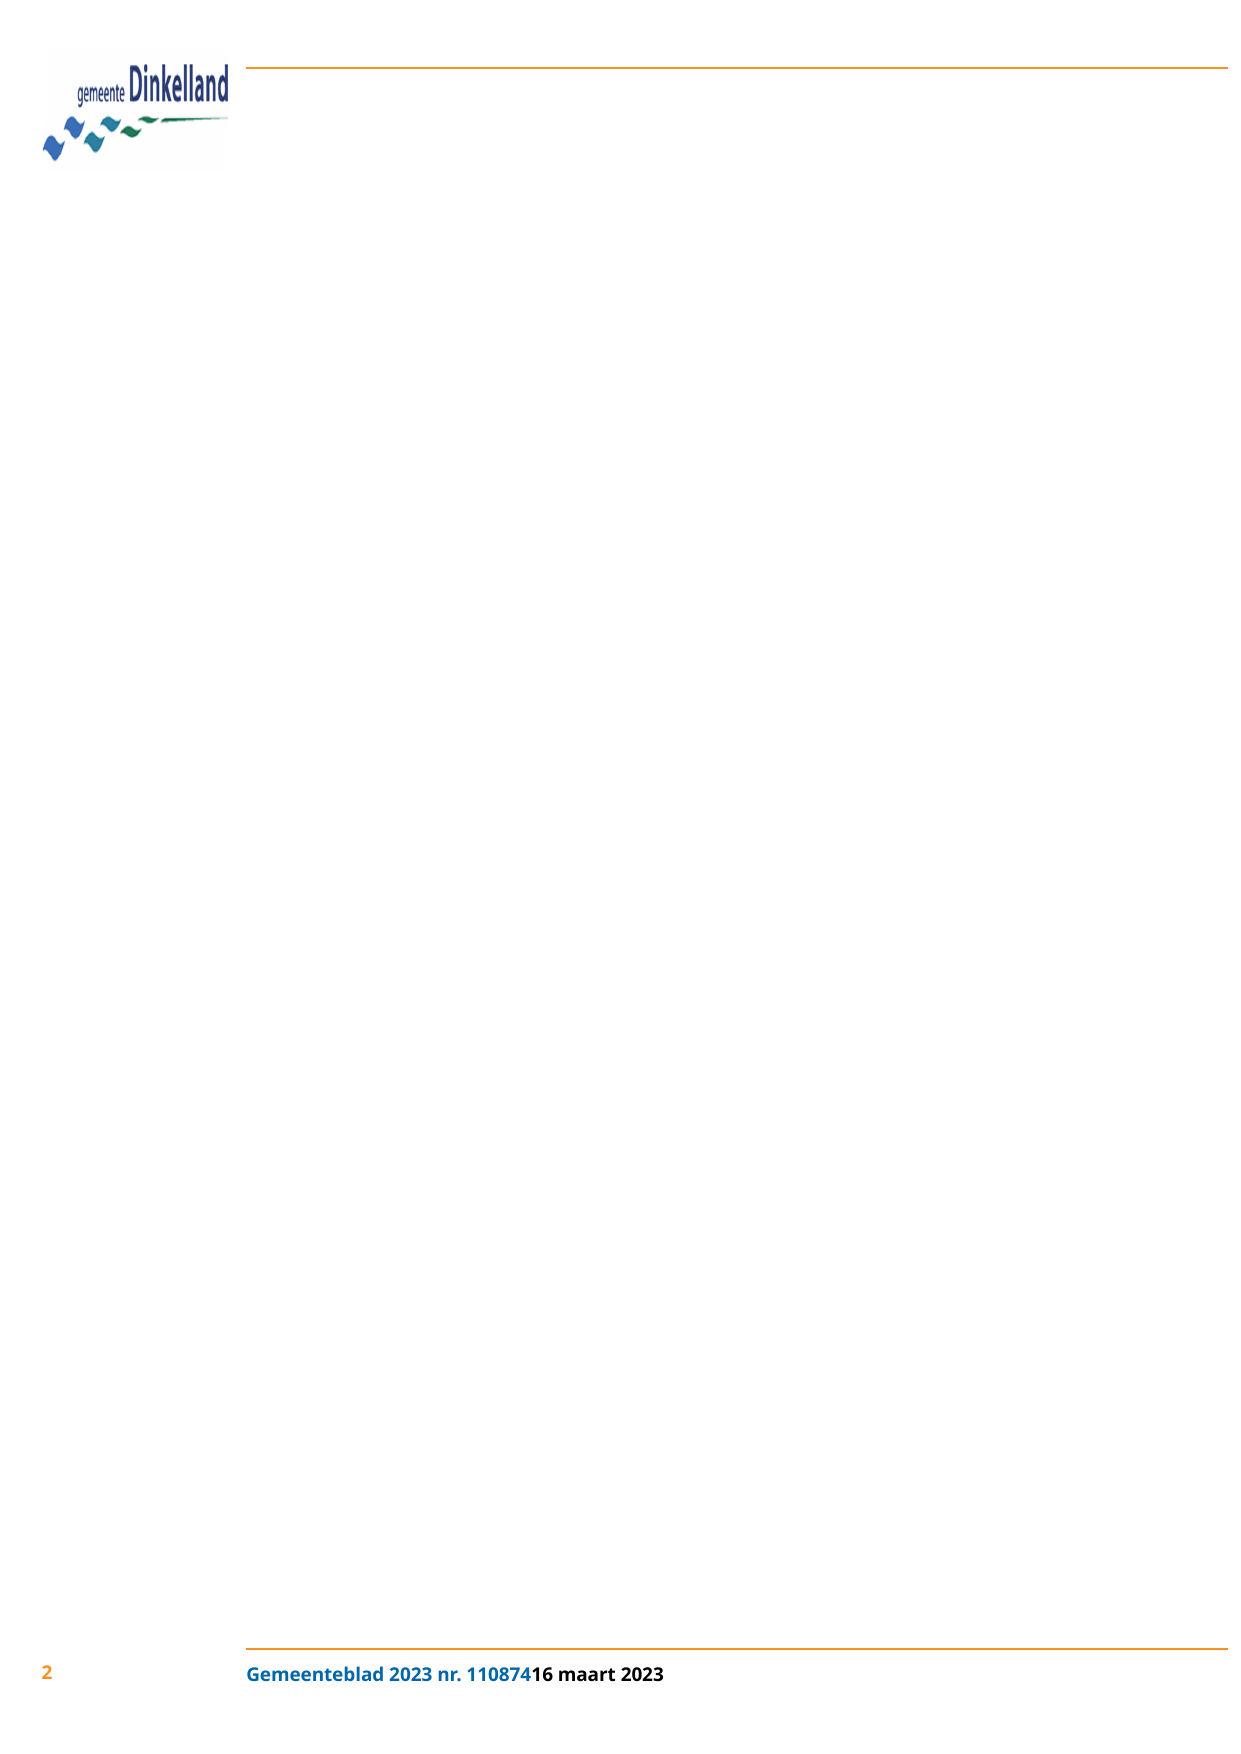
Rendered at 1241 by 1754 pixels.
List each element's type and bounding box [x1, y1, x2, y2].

picture [41, 47, 231, 172]
